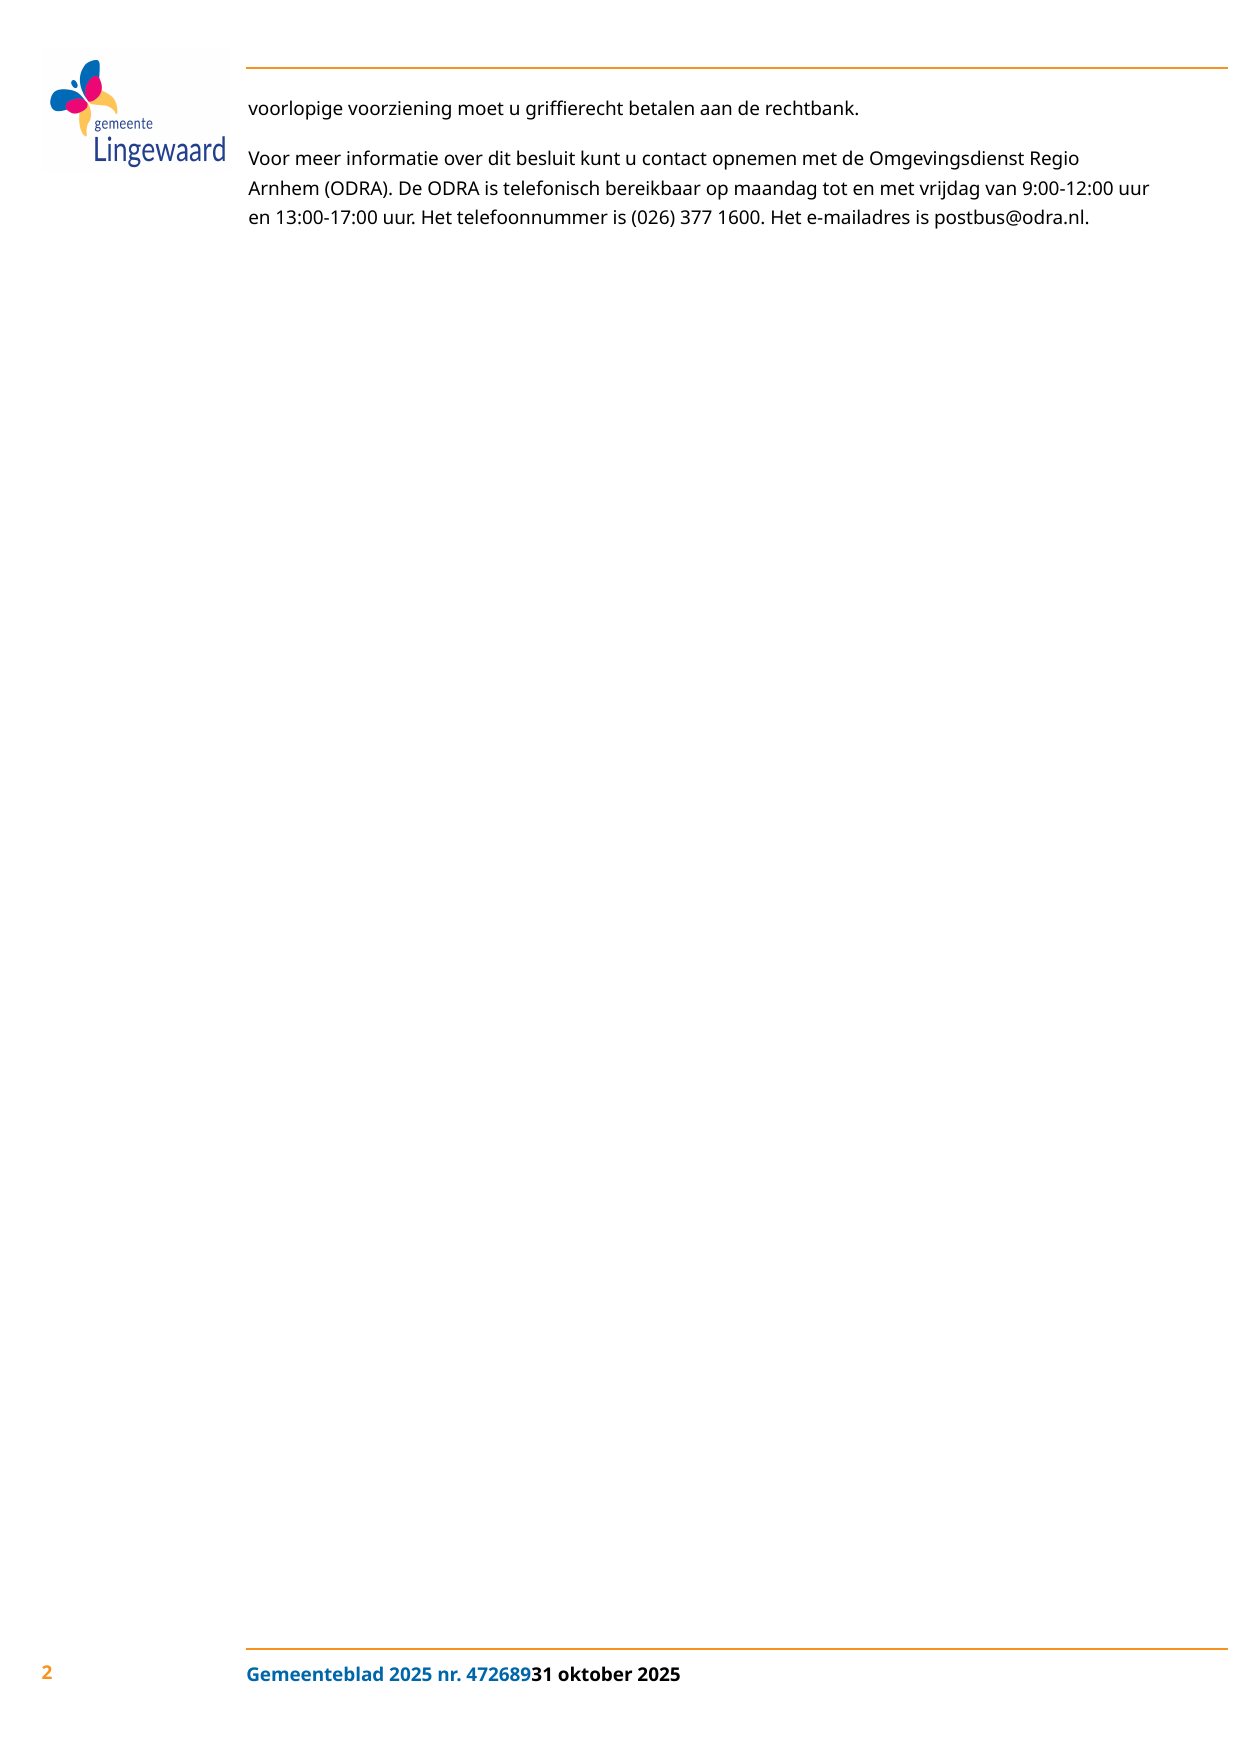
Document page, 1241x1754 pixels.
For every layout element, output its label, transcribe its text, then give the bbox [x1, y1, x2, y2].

picture [41, 47, 231, 172]
text voorlopige voorziening moet u griffierecht betalen aan de rechtbank. [248, 95, 1152, 121]
text Voor meer informatie over dit besluit kunt u contact opnemen met de Omgevingsdienst Regio Arnhem (ODRA). De ODRA is telefonisch bereikbaar op maandag tot en met vrijdag van 9:00-12:00 uur en 13:00-17:00 uur. Het telefoonnummer is (026) 377 1600. Het e-mailadres is postbus@odra.nl. [248, 145, 1152, 230]
